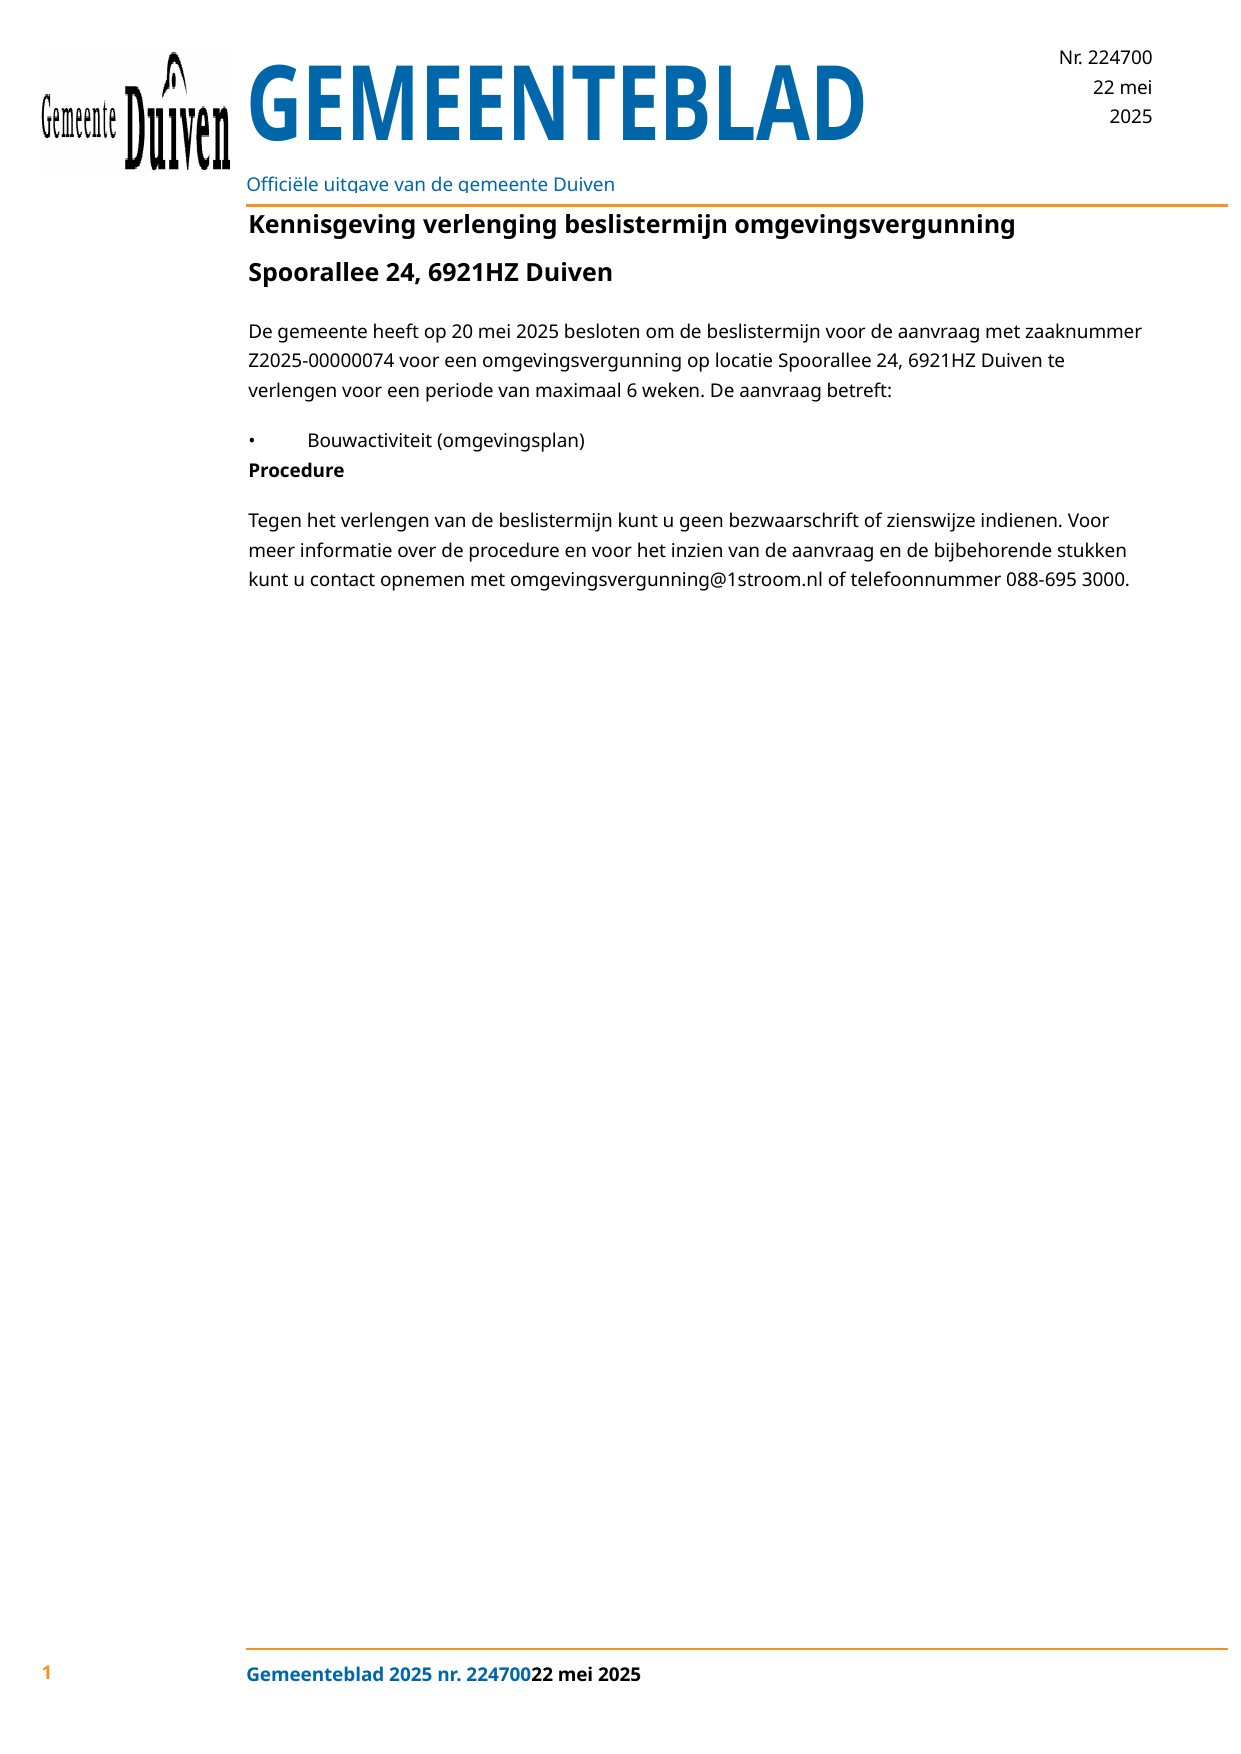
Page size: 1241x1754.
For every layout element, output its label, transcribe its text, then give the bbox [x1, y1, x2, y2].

picture [41, 47, 231, 172]
text Kennisgeving verlenging beslistermijn omgevingsvergunning Spoorallee 24, 6921HZ Duiven [248, 207, 1152, 288]
text Procedure [248, 457, 1152, 483]
text De gemeente heeft op 20 mei 2025 besloten om de beslistermijn voor de aanvraag met zaaknummer Z2025-00000074 voor een omgevingsvergunning op locatie Spoorallee 24, 6921HZ Duiven te verlengen voor een periode van maximaal 6 weken. De aanvraag betreft: [248, 318, 1152, 403]
list Bouwactiviteit (omgevingsplan) [248, 427, 1152, 453]
text Tegen het verlengen van de beslistermijn kunt u geen bezwaarschrift of zienswijze indienen. Voor meer informatie over de procedure en voor het inzien van de aanvraag en de bijbehorende stukken kunt u contact opnemen met omgevingsvergunning@1stroom.nl of telefoonnummer 088-695 3000. [248, 507, 1152, 592]
